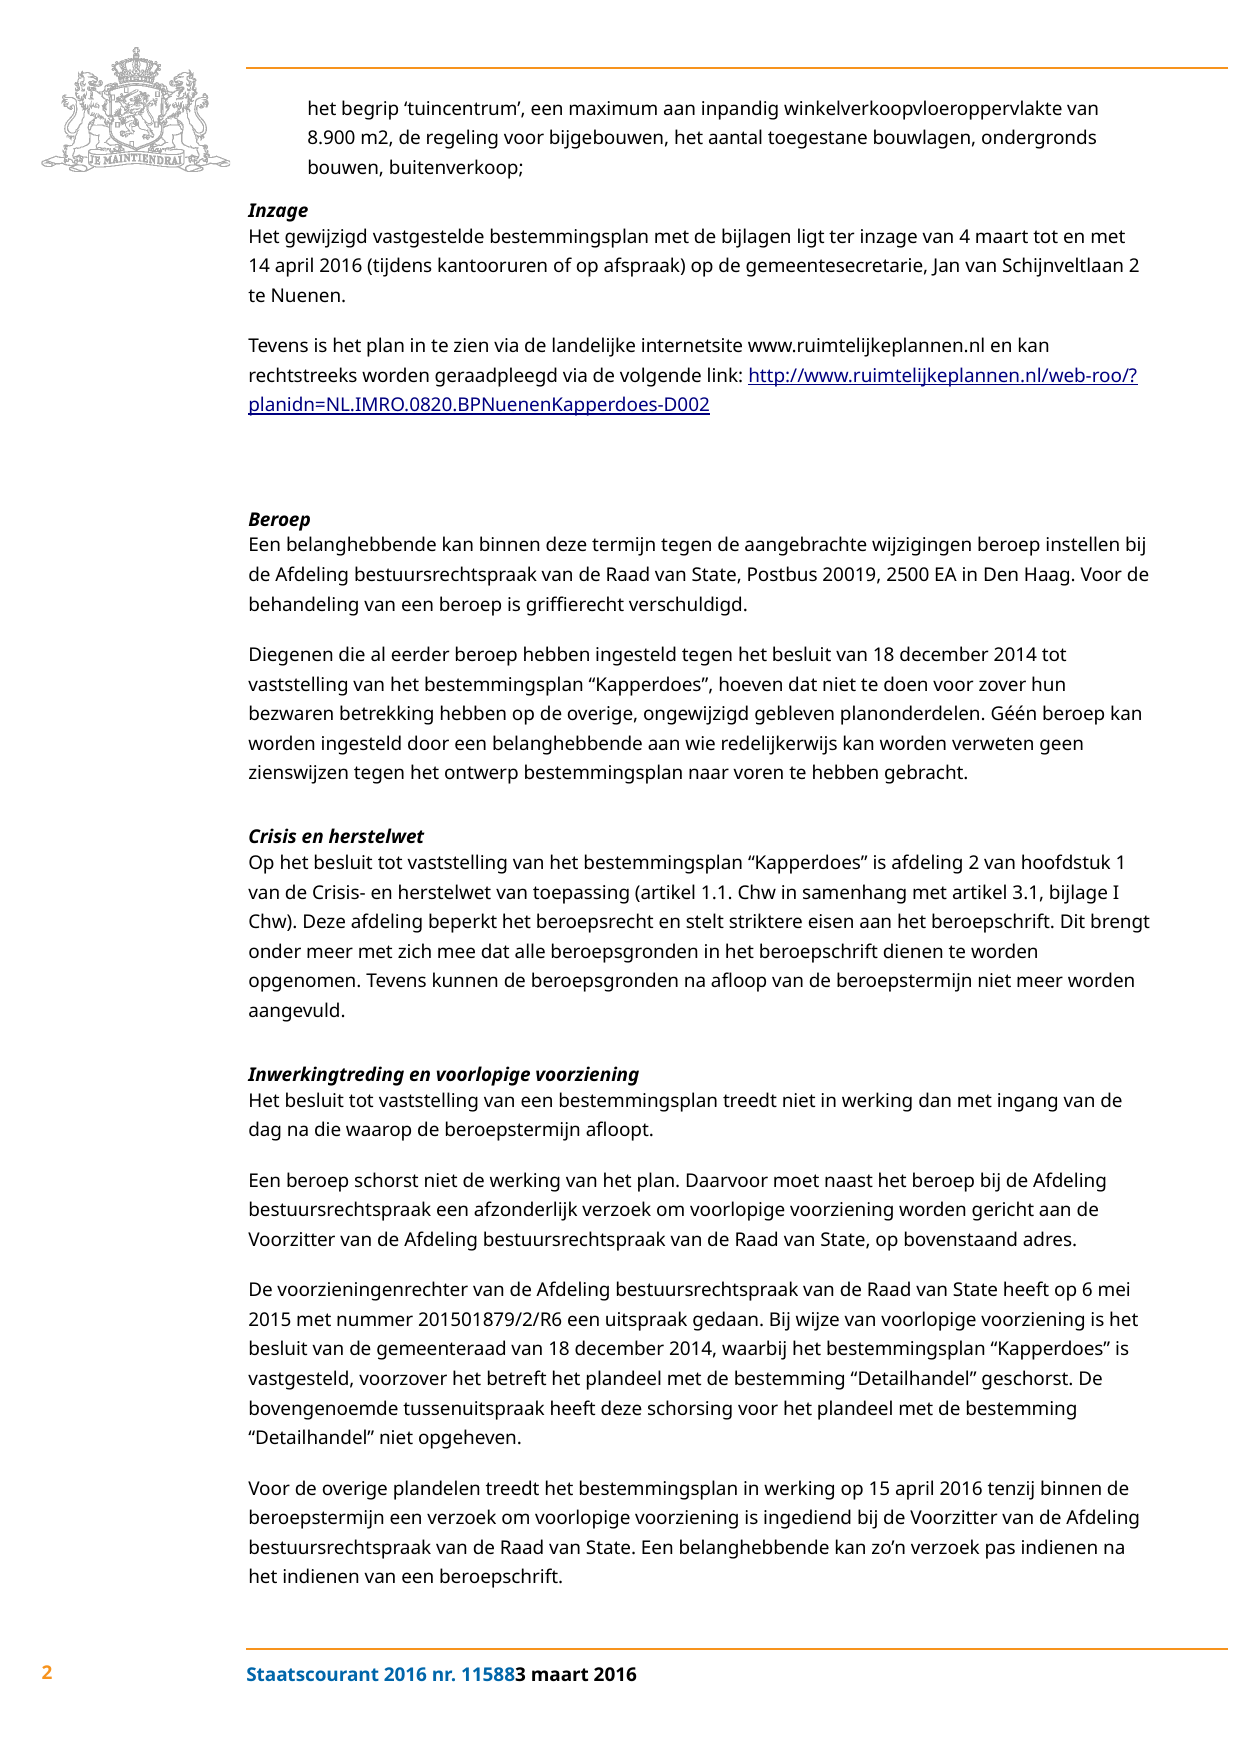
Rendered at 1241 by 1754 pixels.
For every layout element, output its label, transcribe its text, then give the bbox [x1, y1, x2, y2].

list het begrip ‘tuincentrum’, een maximum aan inpandig winkelverkoopvloeroppervlakte van 8.900 m2, de regeling voor bijgebouwen, het aantal toegestane bouwlagen, ondergronds bouwen, buitenverkoop; [248, 95, 1152, 180]
text Op het besluit tot vaststelling van het bestemmingsplan “Kapperdoes” is afdeling 2 van hoofdstuk 1 van de Crisis- en herstelwet van toepassing (artikel 1.1. Chw in samenhang met artikel 3.1, bijlage I Chw). Deze afdeling beperkt het beroepsrecht en stelt striktere eisen aan het beroepschrift. Dit brengt onder meer met zich mee dat alle beroepsgronden in het beroepschrift dienen te worden opgenomen. Tevens kunnen de beroepsgronden na afloop van de beroepstermijn niet meer worden aangevuld. [248, 849, 1152, 1023]
text Diegenen die al eerder beroep hebben ingesteld tegen het besluit van 18 december 2014 tot vaststelling van het bestemmingsplan “Kapperdoes”, hoeven dat niet te doen voor zover hun bezwaren betrekking hebben op de overige, ongewijzigd gebleven planonderdelen. Géén beroep kan worden ingesteld door een belanghebbende aan wie redelijkerwijs kan worden verweten geen zienswijzen tegen het ontwerp bestemmingsplan naar voren te hebben gebracht. [248, 641, 1152, 785]
text Het besluit tot vaststelling van een bestemmingsplan treedt niet in werking dan met ingang van de dag na die waarop de beroepstermijn afloopt. [248, 1087, 1152, 1142]
text Inzage [248, 197, 1152, 223]
text Crisis en herstelwet [248, 823, 1152, 849]
picture [41, 47, 231, 172]
text Beroep [248, 506, 1152, 532]
text Tevens is het plan in te zien via de landelijke internetsite www.ruimtelijkeplannen.nl en kan rechtstreeks worden geraadpleegd via de volgende link: http://www.ruimtelijkeplannen.nl/web-roo/?planidn=NL.IMRO.0820.BPNuenenKapperdoes-D002 [248, 332, 1152, 417]
text Een beroep schorst niet de werking van het plan. Daarvoor moet naast het beroep bij de Afdeling bestuursrechtspraak een afzonderlijk verzoek om voorlopige voorziening worden gericht aan de Voorzitter van de Afdeling bestuursrechtspraak van de Raad van State, op bovenstaand adres. [248, 1167, 1152, 1252]
text De voorzieningenrechter van de Afdeling bestuursrechtspraak van de Raad van State heeft op 6 mei 2015 met nummer 201501879/2/R6 een uitspraak gedaan. Bij wijze van voorlopige voorziening is het besluit van de gemeenteraad van 18 december 2014, waarbij het bestemmingsplan “Kapperdoes” is vastgesteld, voorzover het betreft het plandeel met de bestemming “Detailhandel” geschorst. De bovengenoemde tussenuitspraak heeft deze schorsing voor het plandeel met de bestemming “Detailhandel” niet opgeheven. [248, 1276, 1152, 1450]
text Inwerkingtreding en voorlopige voorziening [248, 1061, 1152, 1087]
text Een belanghebbende kan binnen deze termijn tegen de aangebrachte wijzigingen beroep instellen bij de Afdeling bestuursrechtspraak van de Raad van State, Postbus 20019, 2500 EA in Den Haag. Voor de behandeling van een beroep is griffierecht verschuldigd. [248, 532, 1152, 617]
text Het gewijzigd vastgestelde bestemmingsplan met de bijlagen ligt ter inzage van 4 maart tot en met 14 april 2016 (tijdens kantooruren of op afspraak) op de gemeentesecretarie, Jan van Schijnveltlaan 2 te Nuenen. [248, 223, 1152, 308]
text Voor de overige plandelen treedt het bestemmingsplan in werking op 15 april 2016 tenzij binnen de beroepstermijn een verzoek om voorlopige voorziening is ingediend bij de Voorzitter van de Afdeling bestuursrechtspraak van de Raad van State. Een belanghebbende kan zo’n verzoek pas indienen na het indienen van een beroepschrift. [248, 1475, 1152, 1589]
